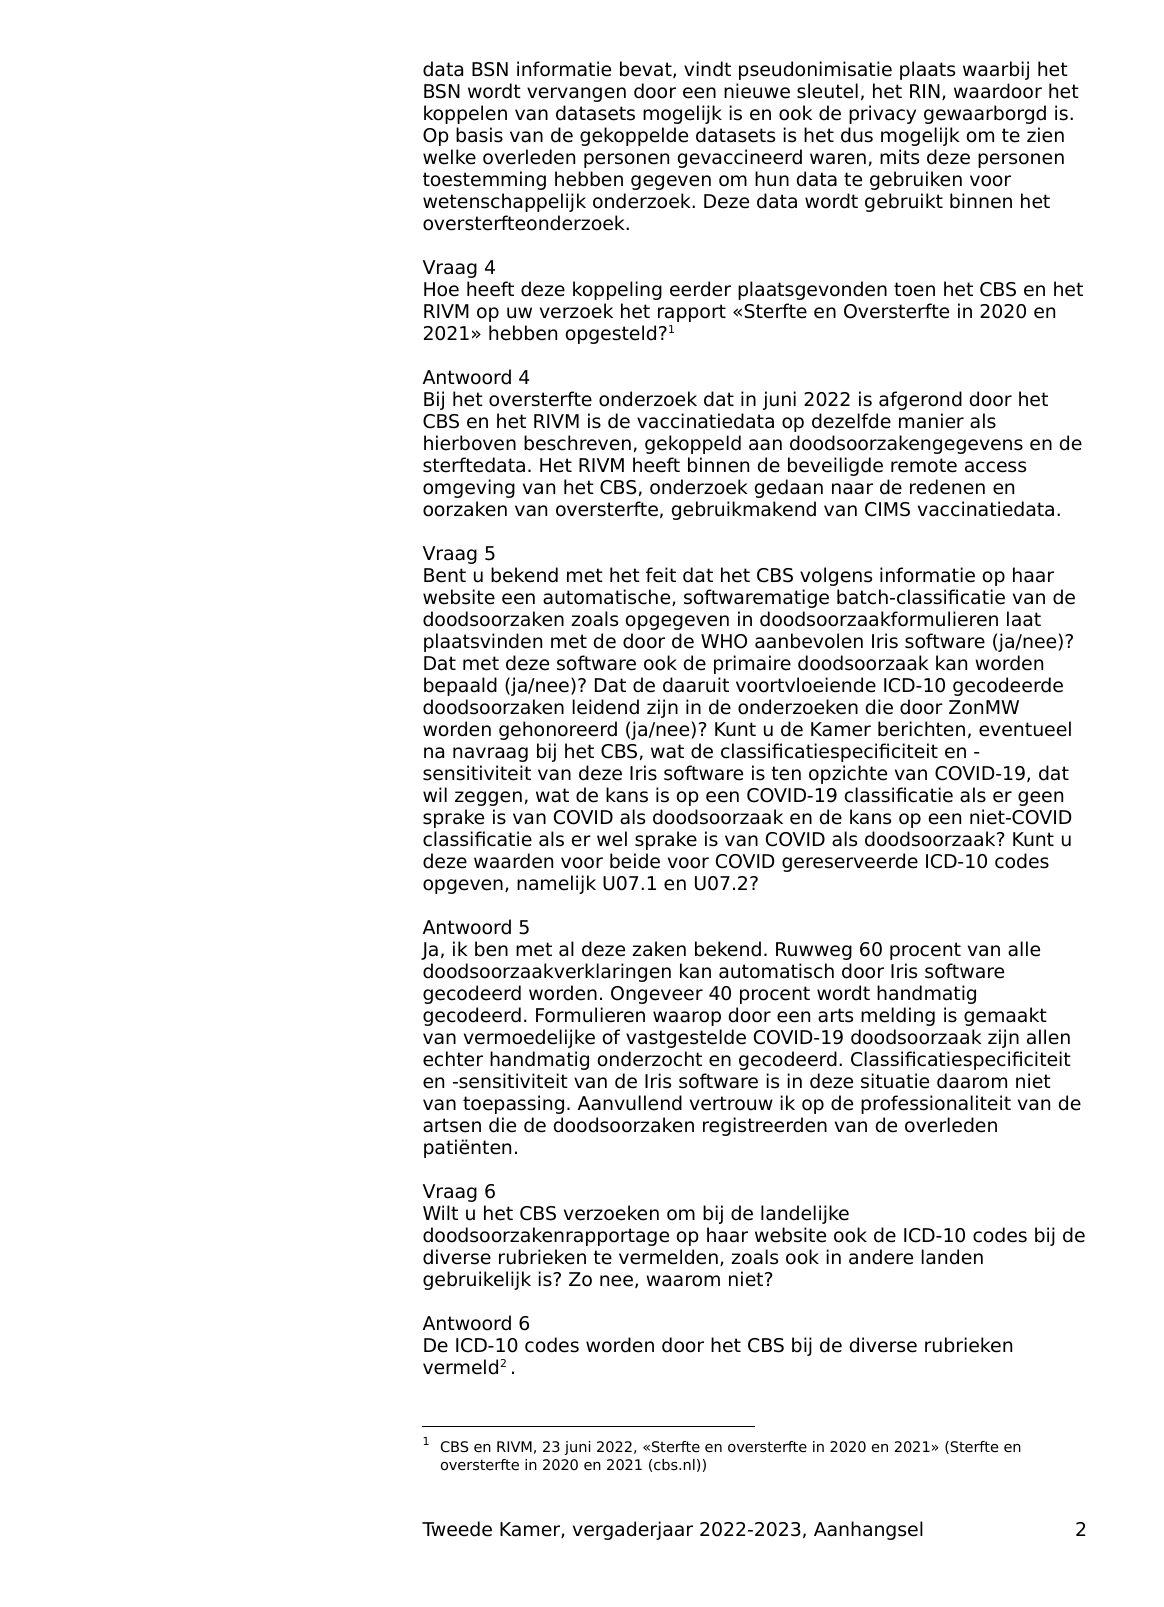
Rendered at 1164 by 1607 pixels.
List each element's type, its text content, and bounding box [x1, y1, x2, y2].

text data BSN informatie bevat, vindt pseudonimisatie plaats waarbij het BSN wordt vervangen door een nieuwe sleutel, het RIN, waardoor het koppelen van datasets mogelijk is en ook de privacy gewaarborgd is. [422, 59, 1087, 125]
text Wilt u het CBS verzoeken om bij de landelijke doodsoorzakenrapportage op haar website ook de ICD-10 codes bij de diverse rubrieken te vermelden, zoals ook in andere landen gebruikelijk is? Zo nee, waarom niet? [422, 1203, 1087, 1291]
text Hoe heeft deze koppeling eerder plaatsgevonden toen het CBS en het RIVM op uw verzoek het rapport «Sterfte en Oversterfte in 2020 en 2021» hebben opgesteld? [422, 279, 1087, 345]
text Antwoord 5 [422, 917, 1087, 939]
text Antwoord 4 [422, 367, 1087, 389]
text Op basis van de gekoppelde datasets is het dus mogelijk om te zien welke overleden personen gevaccineerd waren, mits deze personen toestemming hebben gegeven om hun data te gebruiken voor wetenschappelijk onderzoek. Deze data wordt gebruikt binnen het oversterfteonderzoek. [422, 125, 1087, 235]
text Antwoord 6 [422, 1313, 1087, 1335]
text Vraag 5 [422, 543, 1087, 565]
text CBS en RIVM, 23 juni 2022, «Sterfte en oversterfte in 2020 en 2021» (Sterfte en oversterfte in 2020 en 2021 (cbs.nl)) [422, 1435, 1087, 1474]
text Vraag 6 [422, 1181, 1087, 1203]
text Bent u bekend met het feit dat het CBS volgens informatie op haar website een automatische, softwarematige batch-classificatie van de doodsoorzaken zoals opgegeven in doodsoorzaakformulieren laat plaatsvinden met de door de WHO aanbevolen Iris software (ja/nee)? Dat met deze software ook de primaire doodsoorzaak kan worden bepaald (ja/nee)? Dat de daaruit voortvloeiende ICD-10 gecodeerde doodsoorzaken leidend zijn in de onderzoeken die door ZonMW worden gehonoreerd (ja/nee)? Kunt u de Kamer berichten, eventueel na navraag bij het CBS, wat de classificatiespecificiteit en -sensitiviteit van deze Iris software is ten opzichte van COVID-19, dat wil zeggen, wat de kans is op een COVID-19 classificatie als er geen sprake is van COVID als doodsoorzaak en de kans op een niet-COVID classificatie als er wel sprake is van COVID als doodsoorzaak? Kunt u deze waarden voor beide voor COVID gereserveerde ICD-10 codes opgeven, namelijk U07.1 en U07.2? [422, 565, 1087, 895]
text De ICD-10 codes worden door het CBS bij de diverse rubrieken vermeld. [422, 1335, 1087, 1379]
text Vraag 4 [422, 257, 1087, 279]
text Bij het oversterfte onderzoek dat in juni 2022 is afgerond door het CBS en het RIVM is de vaccinatiedata op dezelfde manier als hierboven beschreven, gekoppeld aan doodsoorzakengegevens en de sterftedata. Het RIVM heeft binnen de beveiligde remote access omgeving van het CBS, onderzoek gedaan naar de redenen en oorzaken van oversterfte, gebruikmakend van CIMS vaccinatiedata. [422, 389, 1087, 521]
text Ja, ik ben met al deze zaken bekend. Ruwweg 60 procent van alle doodsoorzaakverklaringen kan automatisch door Iris software gecodeerd worden. Ongeveer 40 procent wordt handmatig gecodeerd. Formulieren waarop door een arts melding is gemaakt van vermoedelijke of vastgestelde COVID-19 doodsoorzaak zijn allen echter handmatig onderzocht en gecodeerd. Classificatiespecificiteit en -sensitiviteit van de Iris software is in deze situatie daarom niet van toepassing. Aanvullend vertrouw ik op de professionaliteit van de artsen die de doodsoorzaken registreerden van de overleden patiënten. [422, 939, 1087, 1159]
